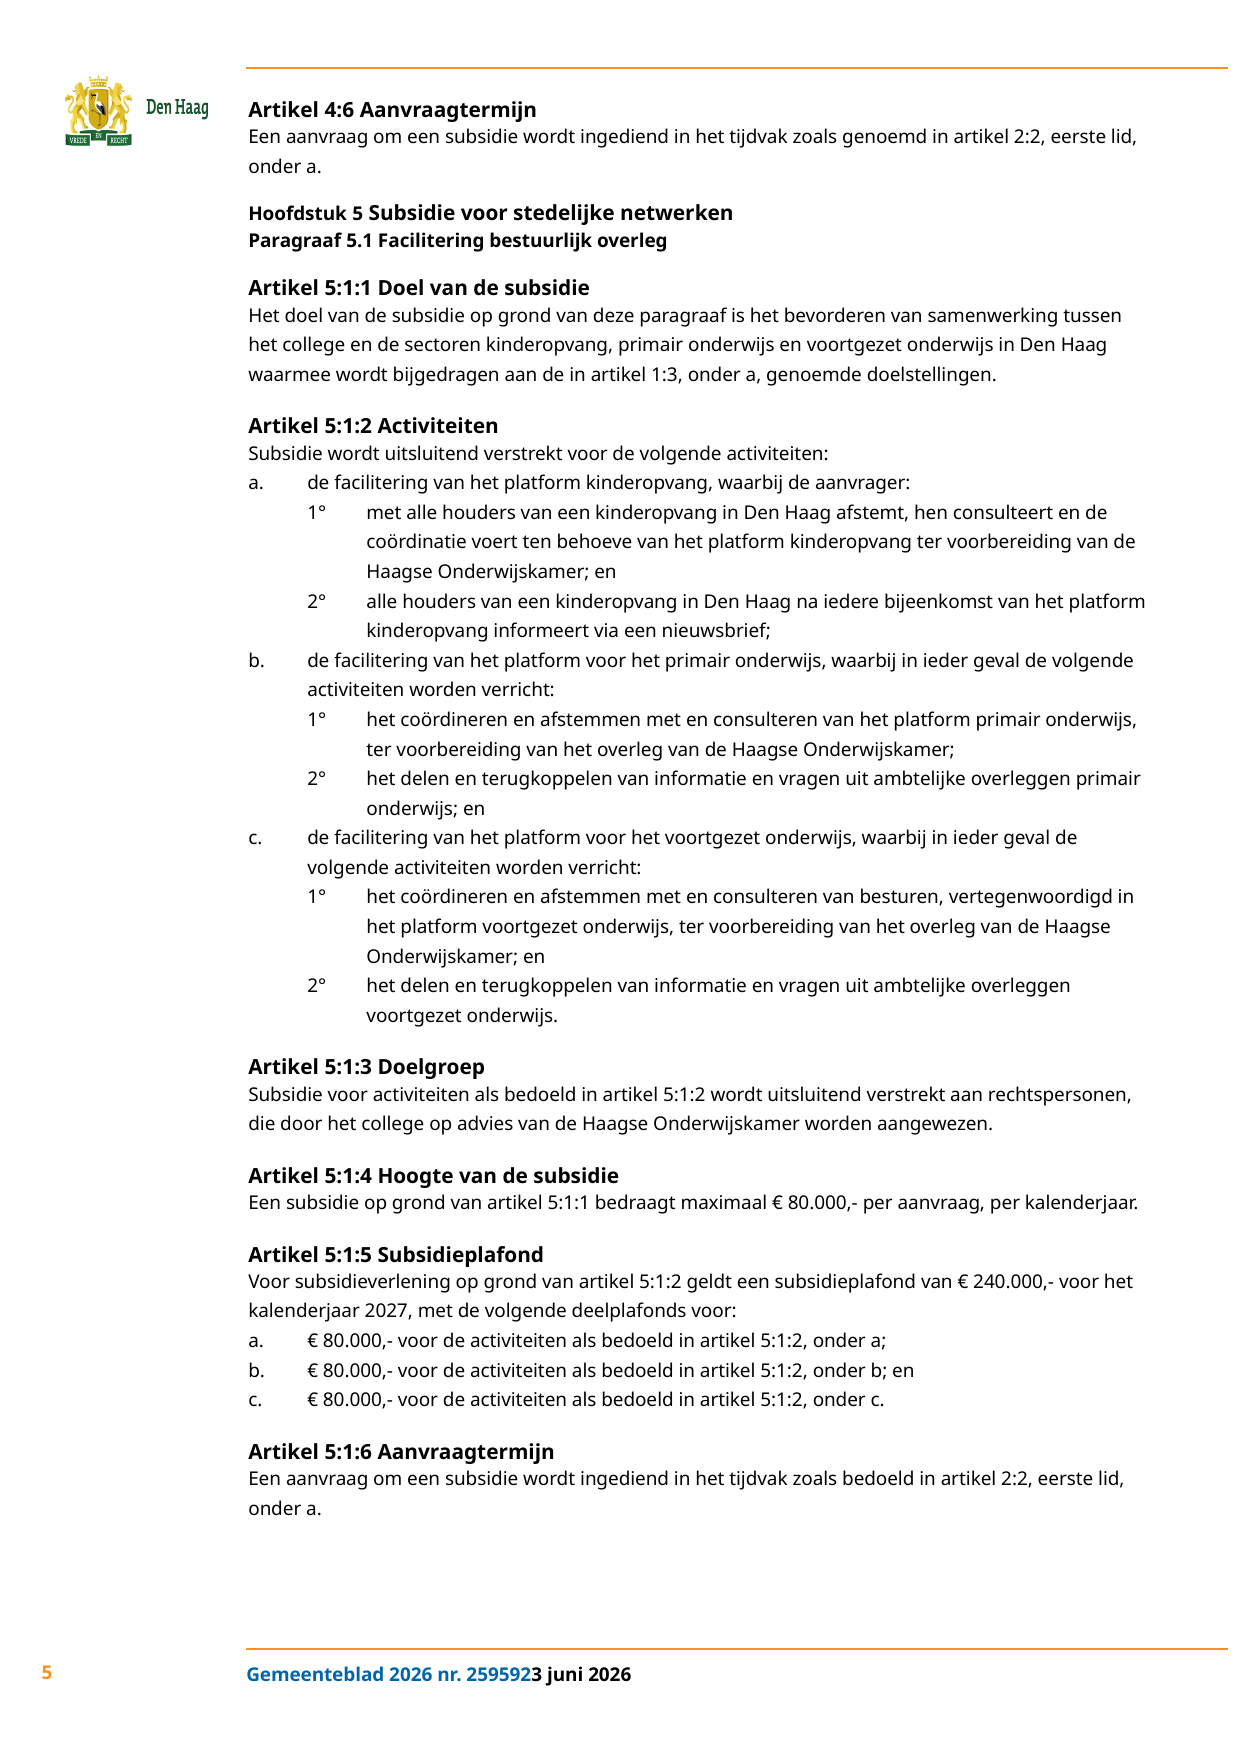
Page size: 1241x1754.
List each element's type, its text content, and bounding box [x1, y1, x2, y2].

text Voor subsidieverlening op grond van artikel 5:1:2 geldt een subsidieplafond van € 240.000,- voor het kalenderjaar 2027, met de volgende deelplafonds voor: [248, 1268, 1152, 1323]
text Artikel 5:1:1 Doel van de subsidie [248, 273, 1152, 302]
text Subsidie wordt uitsluitend verstrekt voor de volgende activiteiten: [248, 440, 1152, 466]
list het coördineren en afstemmen met en consulteren van besturen, vertegenwoordigd in het platform voortgezet onderwijs, ter voorbereiding van het overleg van de Haagse Onderwijskamer; en [307, 884, 1152, 968]
text Paragraaf 5.1 Facilitering bestuurlijk overleg [248, 227, 1152, 253]
list € 80.000,- voor de activiteiten als bedoeld in artikel 5:1:2, onder c. [248, 1386, 1152, 1412]
list de facilitering van het platform voor het primair onderwijs, waarbij in ieder geval de volgende activiteiten worden verricht: [248, 647, 1152, 702]
list het delen en terugkoppelen van informatie en vragen uit ambtelijke overleggen primair onderwijs; en [307, 765, 1152, 821]
text Artikel 5:1:2 Activiteiten [248, 411, 1152, 440]
list alle houders van een kinderopvang in Den Haag na iedere bijeenkomst van het platform kinderopvang informeert via een nieuwsbrief; [307, 588, 1152, 643]
text Artikel 5:1:4 Hoogte van de subsidie [248, 1161, 1152, 1189]
list het coördineren en afstemmen met en consulteren van het platform primair onderwijs, ter voorbereiding van het overleg van de Haagse Onderwijskamer; [307, 706, 1152, 761]
text Hoofdstuk 5 Subsidie voor stedelijke netwerken [248, 198, 1152, 227]
list het delen en terugkoppelen van informatie en vragen uit ambtelijke overleggen voortgezet onderwijs. [307, 972, 1152, 1028]
text Artikel 5:1:5 Subsidieplafond [248, 1240, 1152, 1268]
text Artikel 5:1:3 Doelgroep [248, 1052, 1152, 1081]
list de facilitering van het platform voor het voortgezet onderwijs, waarbij in ieder geval de volgende activiteiten worden verricht: [248, 824, 1152, 880]
text Een subsidie op grond van artikel 5:1:1 bedraagt maximaal € 80.000,- per aanvraag, per kalenderjaar. [248, 1189, 1152, 1215]
list € 80.000,- voor de activiteiten als bedoeld in artikel 5:1:2, onder a; [248, 1327, 1152, 1353]
list de facilitering van het platform kinderopvang, waarbij de aanvrager: [248, 469, 1152, 495]
text Subsidie voor activiteiten als bedoeld in artikel 5:1:2 wordt uitsluitend verstrekt aan rechtspersonen, die door het college op advies van de Haagse Onderwijskamer worden aangewezen. [248, 1081, 1152, 1136]
list met alle houders van een kinderopvang in Den Haag afstemt, hen consulteert en de coördinatie voert ten behoeve van het platform kinderopvang ter voorbereiding van de Haagse Onderwijskamer; en [307, 499, 1152, 584]
text Een aanvraag om een subsidie wordt ingediend in het tijdvak zoals bedoeld in artikel 2:2, eerste lid, onder a. [248, 1465, 1152, 1521]
picture [41, 47, 231, 172]
list € 80.000,- voor de activiteiten als bedoeld in artikel 5:1:2, onder b; en [248, 1357, 1152, 1383]
text Het doel van de subsidie op grond van deze paragraaf is het bevorderen van samenwerking tussen het college en de sectoren kinderopvang, primair onderwijs en voortgezet onderwijs in Den Haag waarmee wordt bijgedragen aan de in artikel 1:3, onder a, genoemde doelstellingen. [248, 302, 1152, 387]
text Artikel 5:1:6 Aanvraagtermijn [248, 1437, 1152, 1465]
text Een aanvraag om een subsidie wordt ingediend in het tijdvak zoals genoemd in artikel 2:2, eerste lid, onder a. [248, 123, 1152, 178]
text Artikel 4:6 Aanvraagtermijn [248, 95, 1152, 123]
